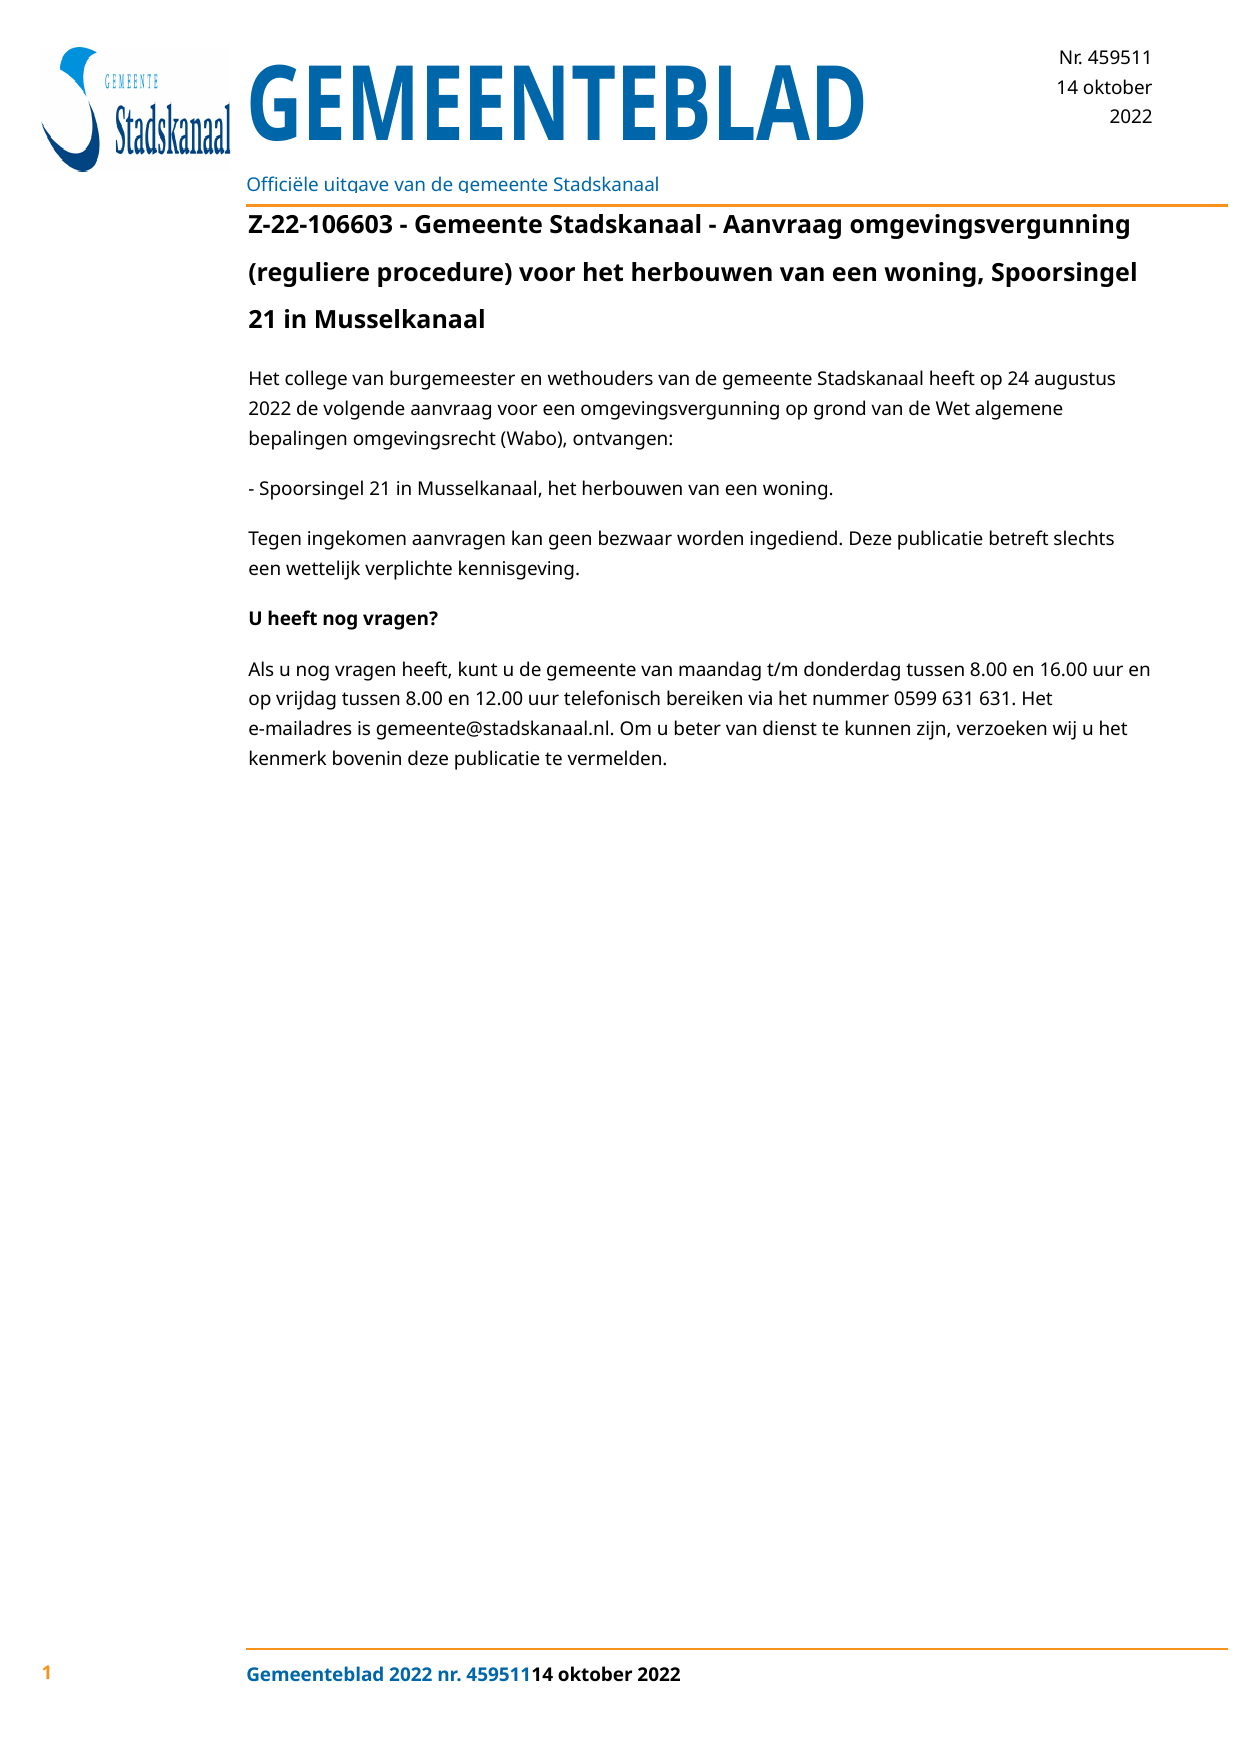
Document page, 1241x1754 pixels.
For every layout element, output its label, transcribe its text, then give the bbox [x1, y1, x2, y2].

text Als u nog vragen heeft, kunt u de gemeente van maandag t/m donderdag tussen 8.00 en 16.00 uur en op vrijdag tussen 8.00 en 12.00 uur telefonisch bereiken via het nummer 0599 631 631. Het e‑mailadres is gemeente@stadskanaal.nl. Om u beter van dienst te kunnen zijn, verzoeken wij u het kenmerk bovenin deze publicatie te vermelden. [248, 656, 1152, 770]
text Z-22-106603 - Gemeente Stadskanaal - Aanvraag omgevingsvergunning (reguliere procedure) voor het herbouwen van een woning, Spoorsingel 21 in Musselkanaal [248, 207, 1152, 336]
text Tegen ingekomen aanvragen kan geen bezwaar worden ingediend. Deze publicatie betreft slechts een wettelijk verplichte kennisgeving. [248, 526, 1152, 581]
text U heeft nog vragen? [248, 606, 1152, 631]
picture [41, 47, 231, 172]
text - Spoorsingel 21 in Musselkanaal, het herbouwen van een woning. [248, 475, 1152, 501]
text Het college van burgemeester en wethouders van de gemeente Stadskanaal heeft op 24 augustus 2022 de volgende aanvraag voor een omgevingsvergunning op grond van de Wet algemene bepalingen omgevingsrecht (Wabo), ontvangen: [248, 366, 1152, 450]
